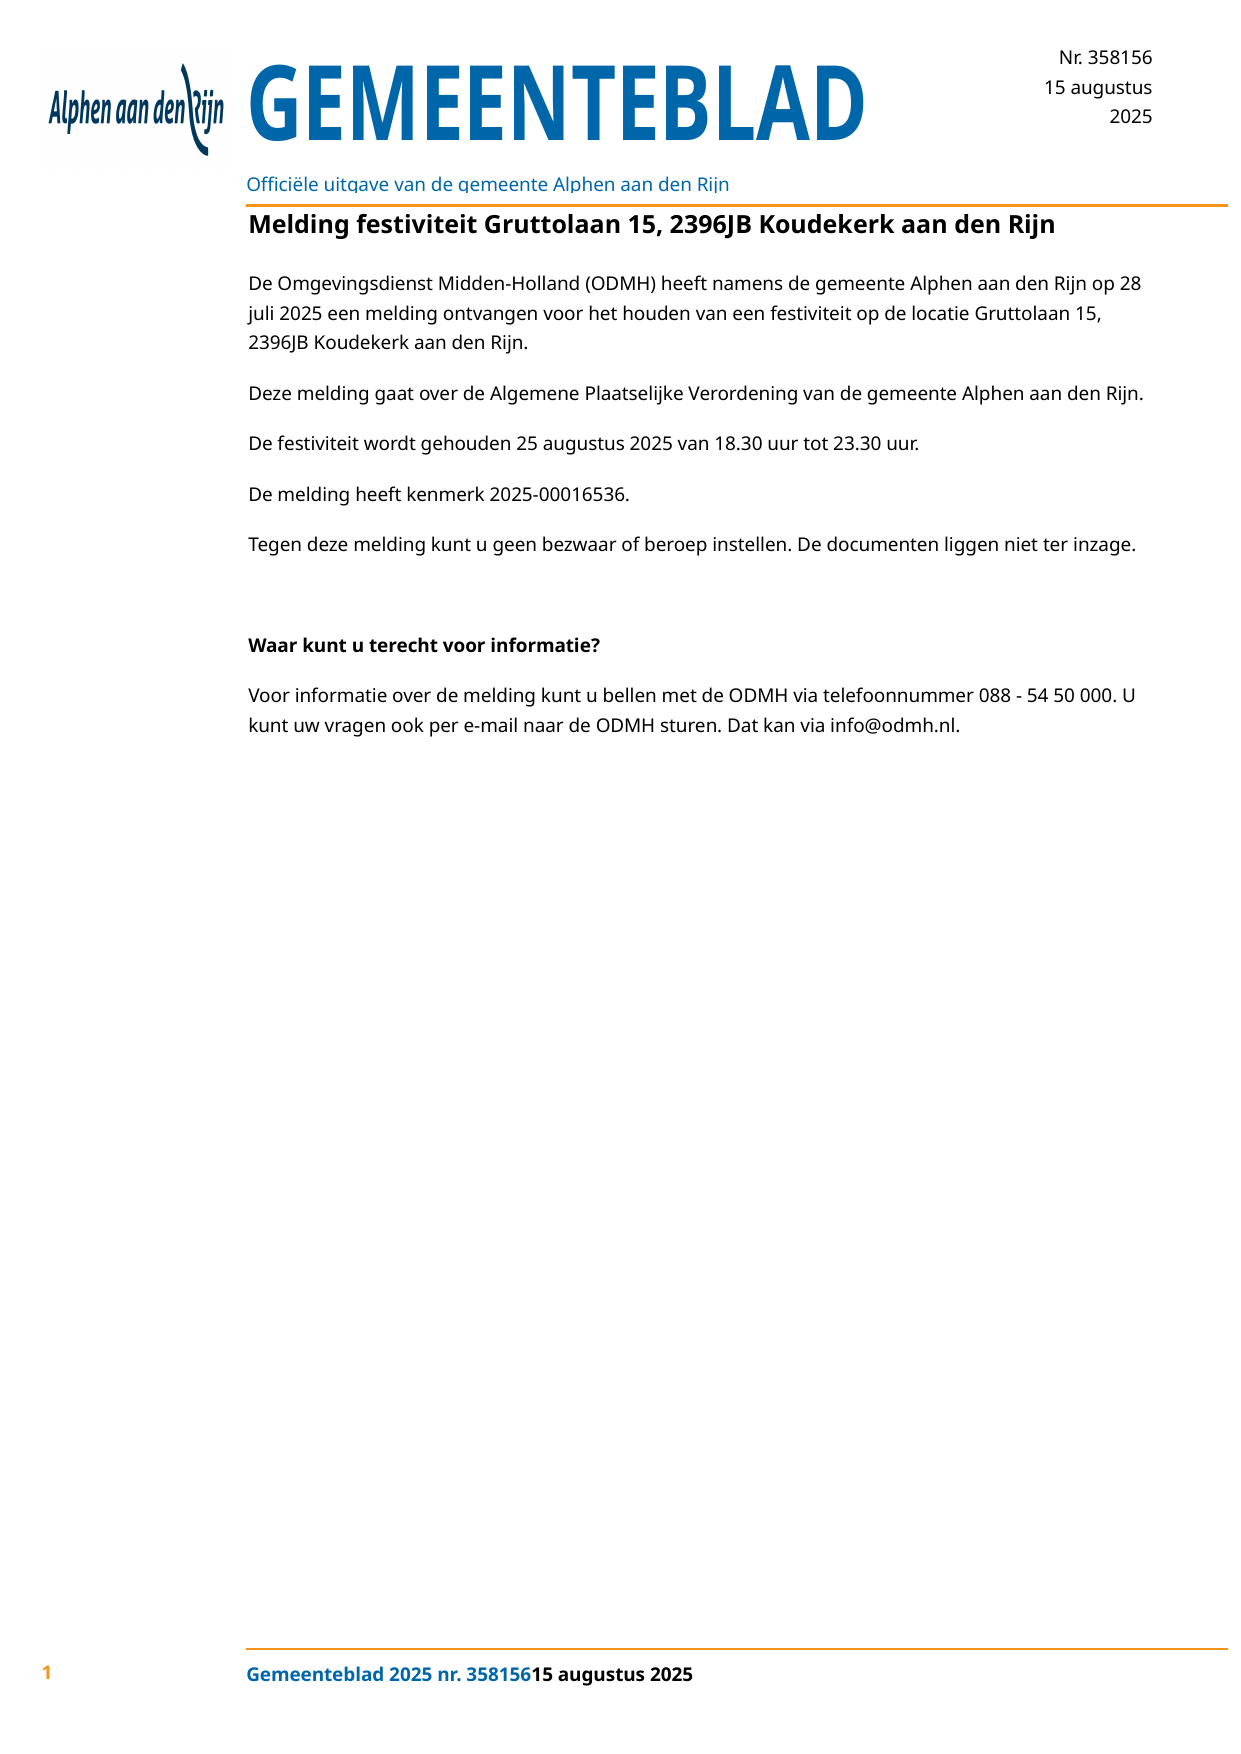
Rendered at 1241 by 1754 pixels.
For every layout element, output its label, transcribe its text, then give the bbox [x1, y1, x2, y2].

text De Omgevingsdienst Midden-Holland (ODMH) heeft namens de gemeente Alphen aan den Rijn op 28 juli 2025 een melding ontvangen voor het houden van een festiviteit op de locatie Gruttolaan 15, 2396JB Koudekerk aan den Rijn. [248, 270, 1152, 355]
text De melding heeft kenmerk 2025-00016536. [248, 481, 1152, 506]
text Waar kunt u terecht voor informatie? [248, 632, 1152, 658]
text Deze melding gaat over de Algemene Plaatselijke Verordening van de gemeente Alphen aan den Rijn. [248, 380, 1152, 406]
picture [41, 47, 231, 172]
text De festiviteit wordt gehouden 25 augustus 2025 van 18.30 uur tot 23.30 uur. [248, 430, 1152, 456]
text Tegen deze melding kunt u geen bezwaar of beroep instellen. De documenten liggen niet ter inzage. [248, 531, 1152, 557]
text Melding festiviteit Gruttolaan 15, 2396JB Koudekerk aan den Rijn [248, 207, 1152, 241]
text Voor informatie over de melding kunt u bellen met de ODMH via telefoonnummer 088 - 54 50 000. U kunt uw vragen ook per e-mail naar de ODMH sturen. Dat kan via info@odmh.nl. [248, 682, 1152, 738]
